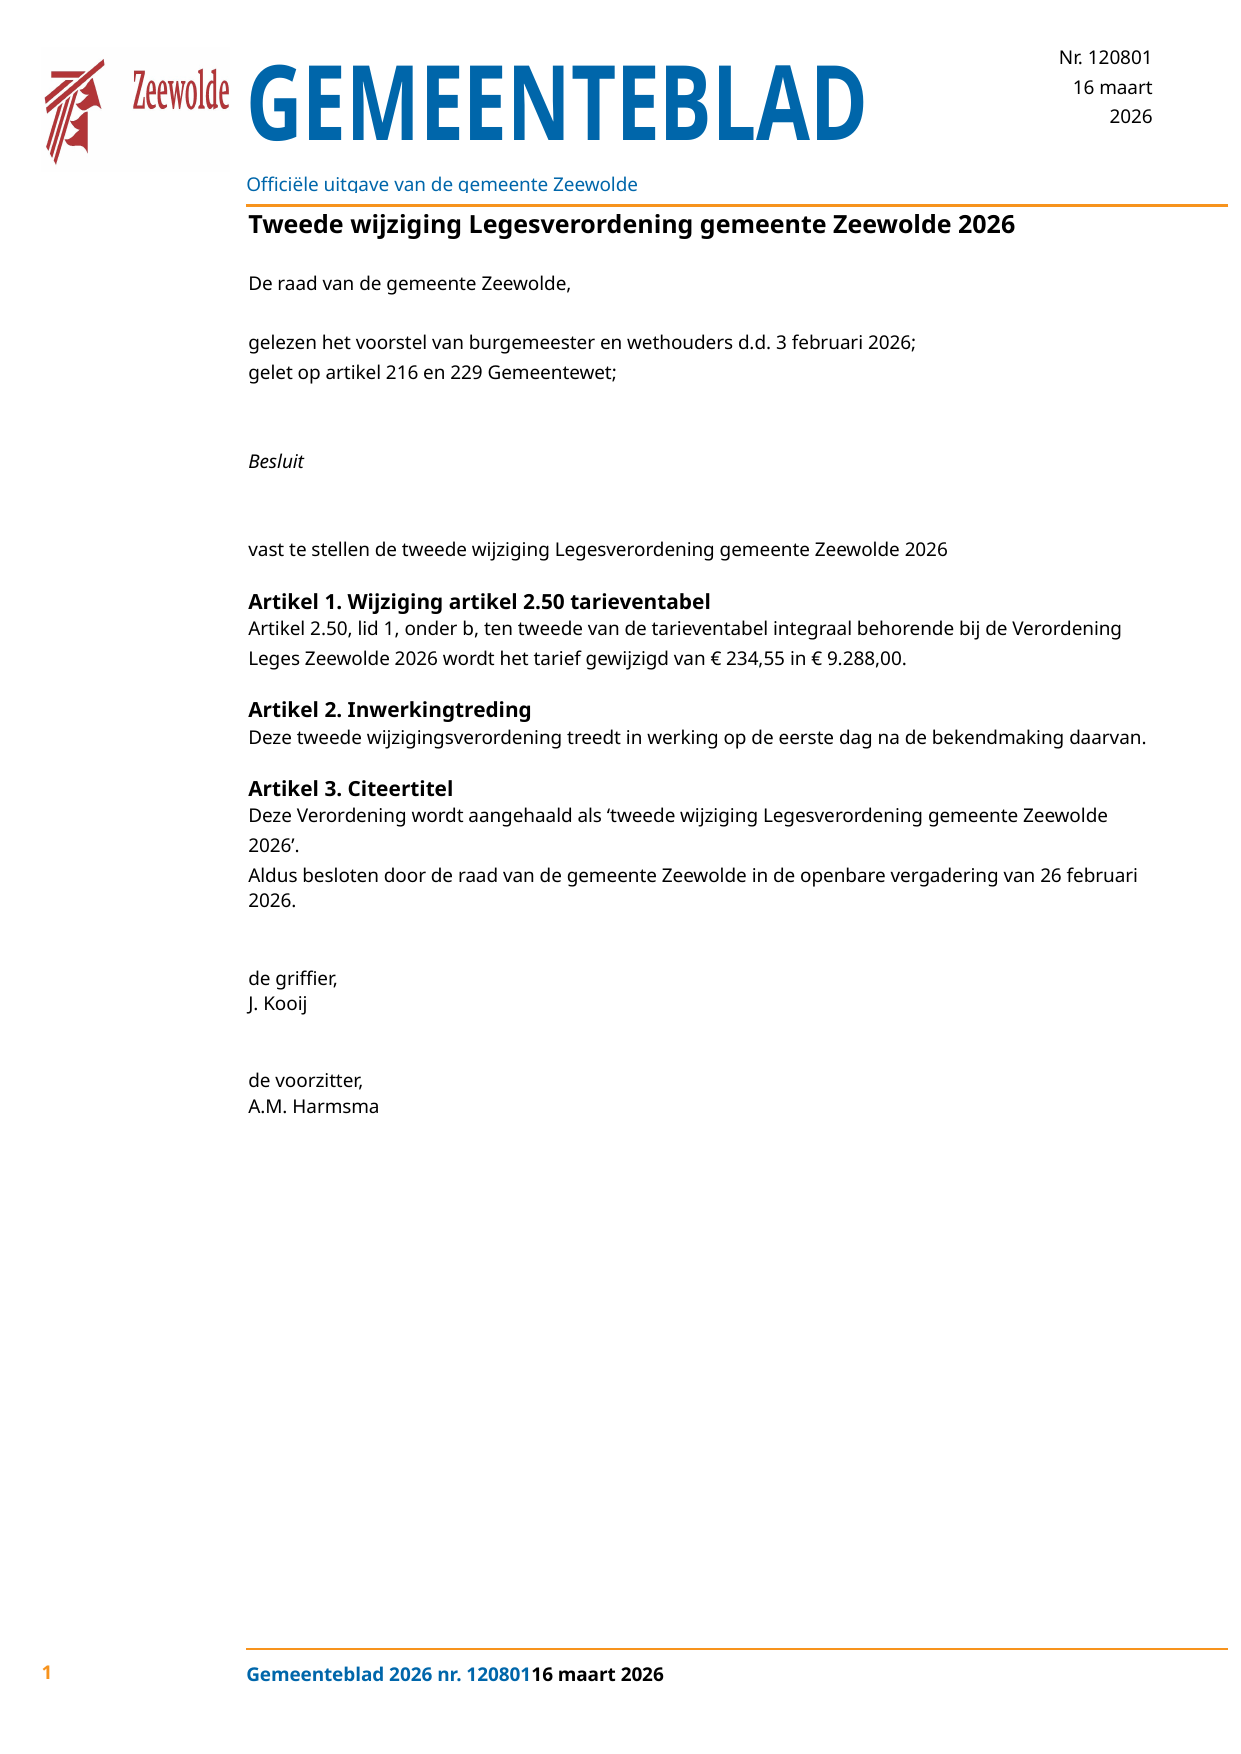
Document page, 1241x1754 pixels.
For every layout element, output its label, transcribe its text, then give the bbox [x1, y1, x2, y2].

text De raad van de gemeente Zeewolde, [248, 270, 1152, 296]
text A.M. Harmsma [248, 1093, 1152, 1119]
text vast te stellen de tweede wijziging Legesverordening gemeente Zeewolde 2026 [248, 537, 1152, 562]
text Besluit [248, 448, 1152, 473]
text gelet op artikel 216 en 229 Gemeentewet; [248, 359, 1152, 385]
text Deze Verordening wordt aangehaald als ‘tweede wijziging Legesverordening gemeente Zeewolde 2026’. [248, 803, 1152, 858]
text de griffier, [248, 965, 1152, 991]
text Artikel 1. Wijziging artikel 2.50 tarieventabel [248, 587, 1152, 615]
text Aldus besloten door de raad van de gemeente Zeewolde in de openbare vergadering van 26 februari 2026. [248, 862, 1152, 913]
text Deze tweede wijzigingsverordening treedt in werking op de eerste dag na de bekendmaking daarvan. [248, 724, 1152, 749]
text Artikel 2.50, lid 1, onder b, ten tweede van de tarieventabel integraal behorende bij de Verordening Leges Zeewolde 2026 wordt het tarief gewijzigd van € 234,55 in € 9.288,00. [248, 615, 1152, 671]
text de voorzitter, [248, 1068, 1152, 1093]
text J. Kooij [248, 991, 1152, 1016]
text Tweede wijziging Legesverordening gemeente Zeewolde 2026 [248, 207, 1152, 241]
text Artikel 3. Citeertitel [248, 774, 1152, 803]
text gelezen het voorstel van burgemeester en wethouders d.d. 3 februari 2026; [248, 329, 1152, 355]
text Artikel 2. Inwerkingtreding [248, 695, 1152, 724]
picture [41, 47, 231, 172]
